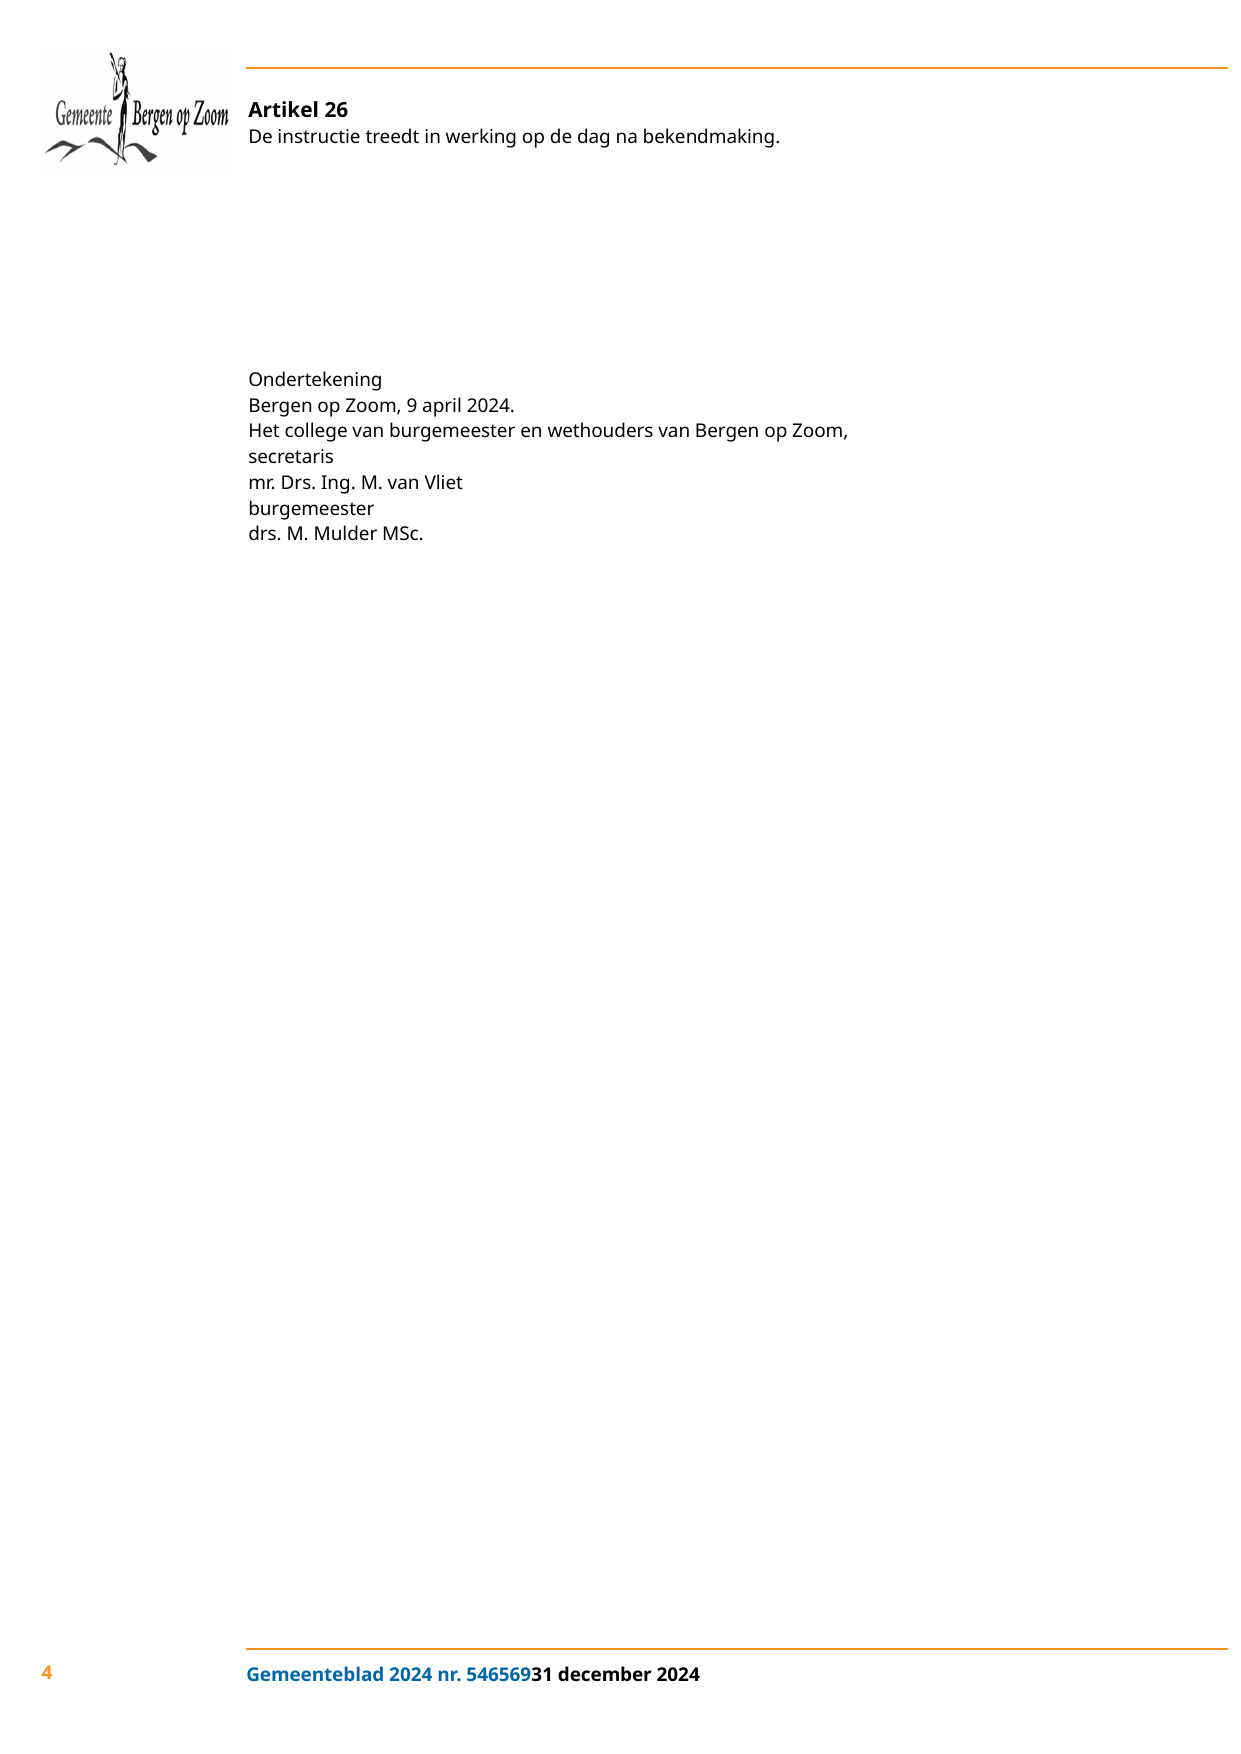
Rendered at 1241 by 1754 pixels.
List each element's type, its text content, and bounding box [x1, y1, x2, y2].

picture [41, 47, 231, 172]
text secretaris [248, 443, 1152, 469]
text Artikel 26 [248, 95, 1152, 123]
text Het college van burgemeester en wethouders van Bergen op Zoom, [248, 417, 1152, 443]
text De instructie treedt in werking op de dag na bekendmaking. [248, 123, 1152, 149]
text mr. Drs. Ing. M. van Vliet [248, 469, 1152, 495]
text Bergen op Zoom, 9 april 2024. [248, 392, 1152, 417]
text drs. M. Mulder MSc. [248, 520, 1152, 546]
text burgemeester [248, 495, 1152, 520]
text Ondertekening [248, 366, 1152, 392]
